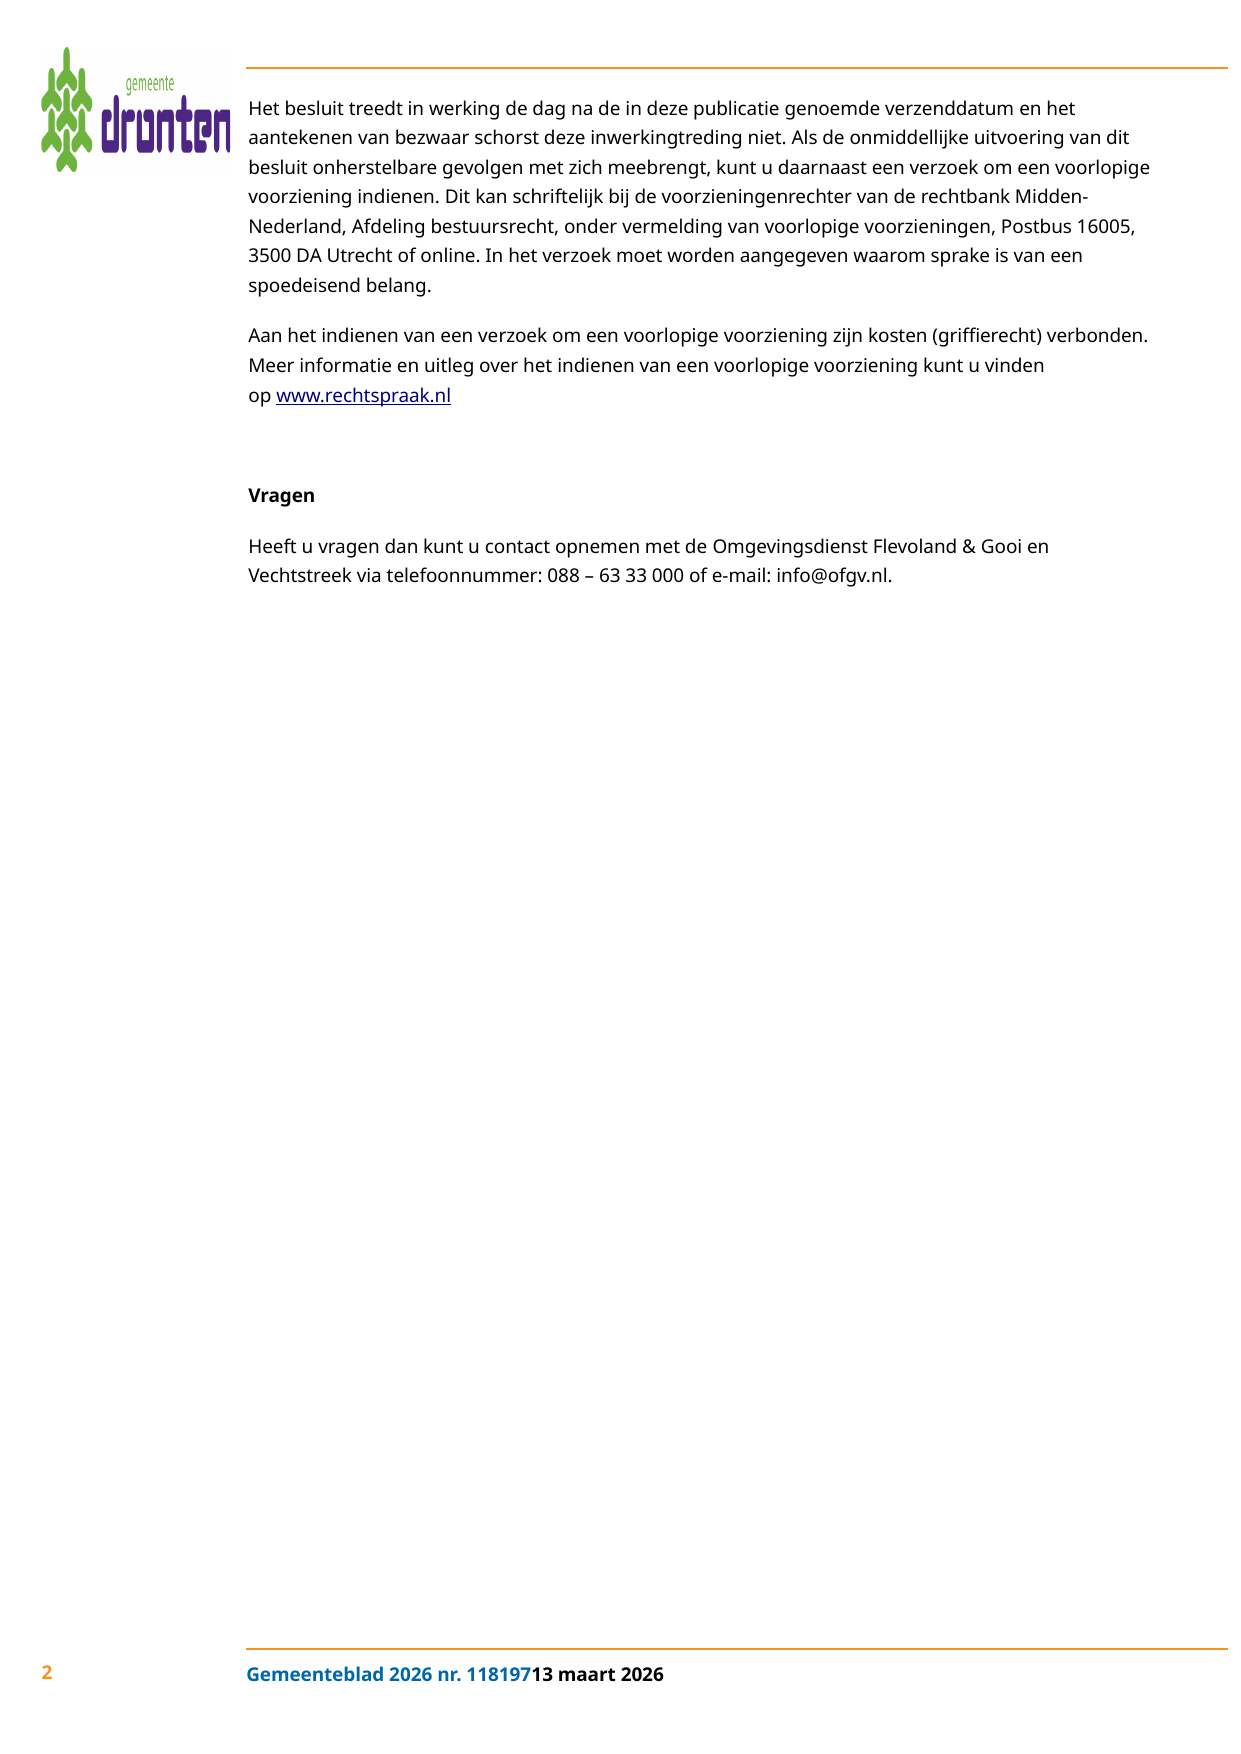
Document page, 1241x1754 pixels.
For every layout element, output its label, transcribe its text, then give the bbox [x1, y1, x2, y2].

text Heeft u vragen dan kunt u contact opnemen met de Omgevingsdienst Flevoland & Gooi en Vechtstreek via telefoonnummer: 088 – 63 33 000 of e-mail: info@ofgv.nl. [248, 533, 1152, 588]
picture [41, 47, 231, 172]
text Het besluit treedt in werking de dag na de in deze publicatie genoemde verzenddatum en het aantekenen van bezwaar schorst deze inwerkingtreding niet. Als de onmiddellijke uitvoering van dit besluit onherstelbare gevolgen met zich meebrengt, kunt u daarnaast een verzoek om een voorlopige voorziening indienen. Dit kan schriftelijk bij de voorzieningenrechter van de rechtbank Midden-Nederland, Afdeling bestuursrecht, onder vermelding van voorlopige voorzieningen, Postbus 16005, 3500 DA Utrecht of online. In het verzoek moet worden aangegeven waarom sprake is van een spoedeisend belang. [248, 95, 1152, 298]
text Vragen [248, 483, 1152, 508]
text Aan het indienen van een verzoek om een voorlopige voorziening zijn kosten (griffierecht) verbonden. Meer informatie en uitleg over het indienen van een voorlopige voorziening kunt u vinden op www.rechtspraak.nl [248, 323, 1152, 408]
